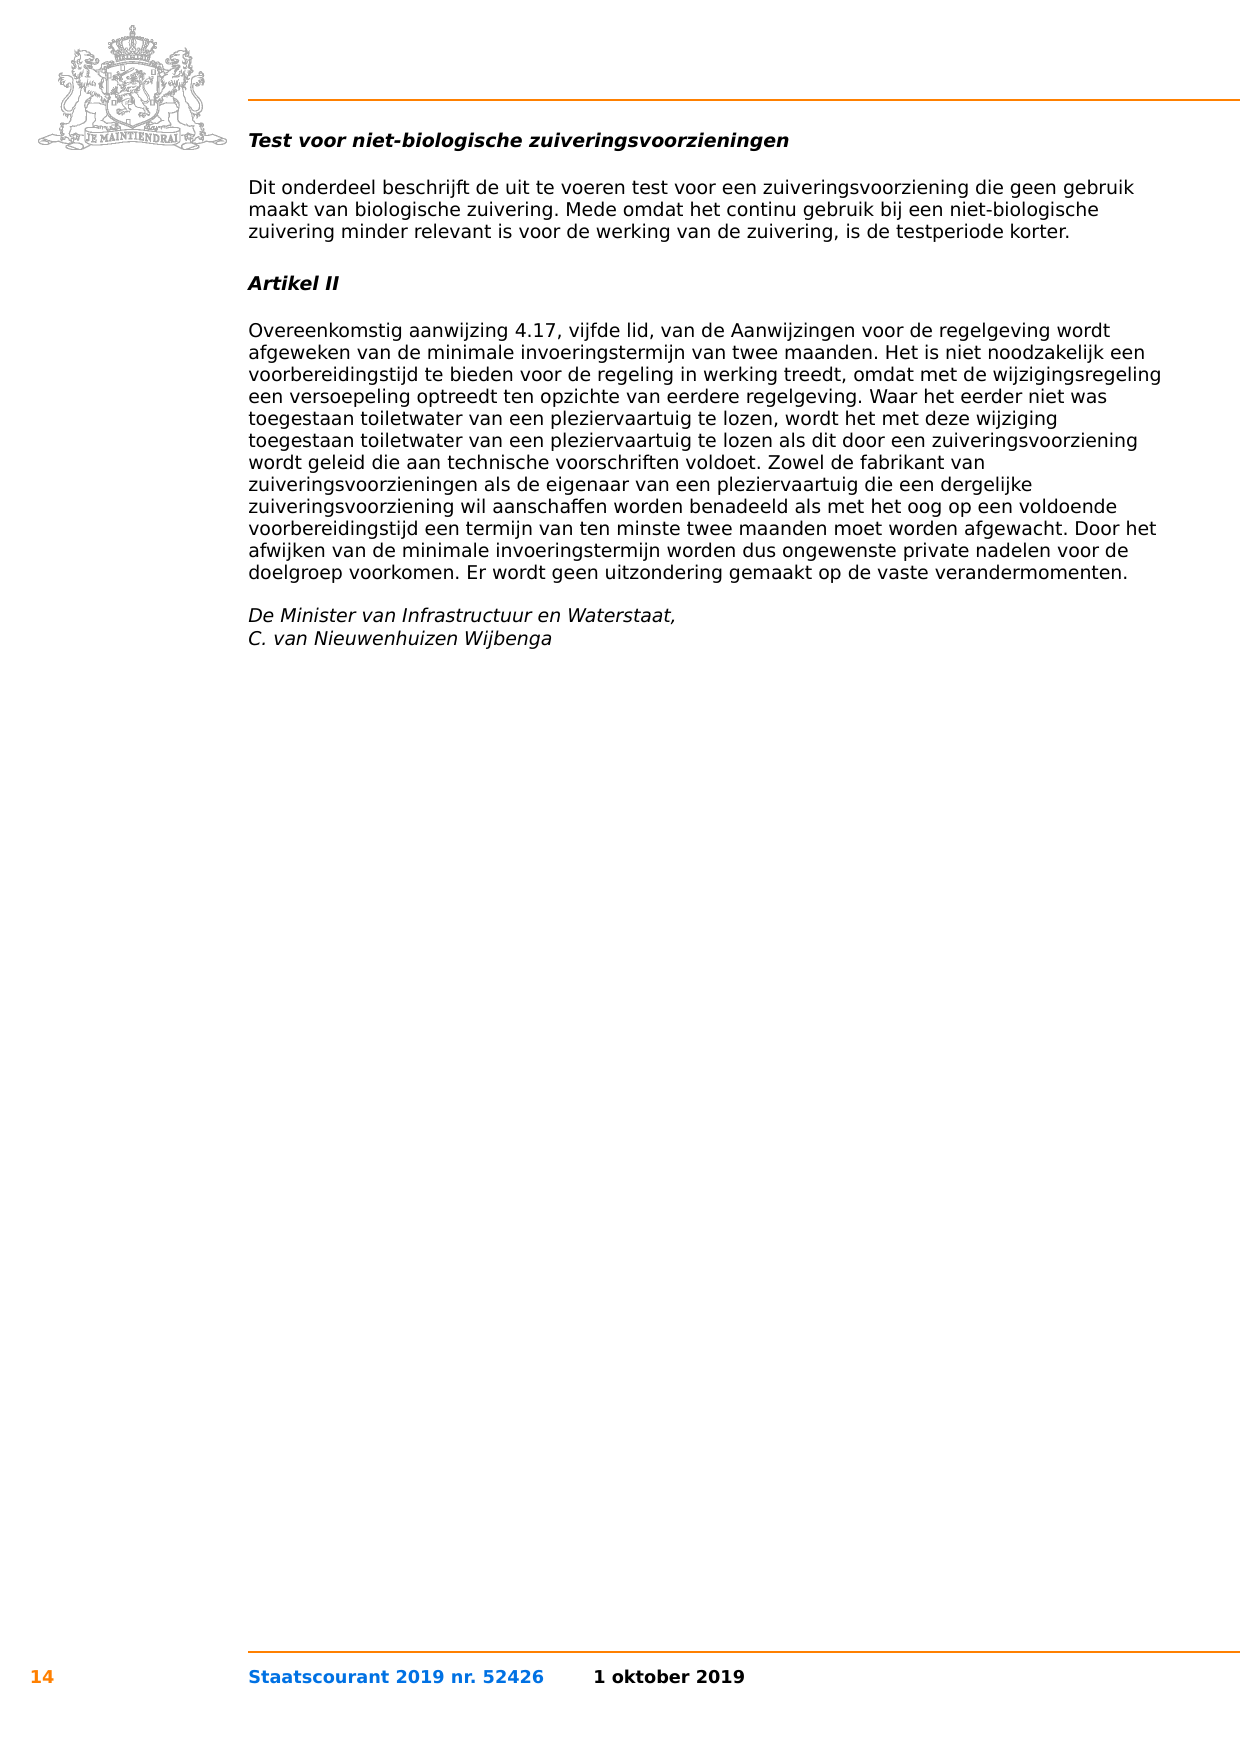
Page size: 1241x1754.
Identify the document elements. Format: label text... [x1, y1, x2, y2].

subtitle Test voor niet-biologische zuiveringsvoorzieningen [248, 130, 1163, 152]
picture [38, 25, 227, 150]
text Overeenkomstig aanwijzing 4.17, vijfde lid, van de Aanwijzingen voor de regelgeving wordt afgeweken van de minimale invoeringstermijn van twee maanden. Het is niet noodzakelijk een voorbereidingstijd te bieden voor de regeling in werking treedt, omdat met de wijzigingsregeling een versoepeling optreedt ten opzichte van eerdere regelgeving. Waar het eerder niet was toegestaan toiletwater van een pleziervaartuig te lozen, wordt het met deze wijziging toegestaan toiletwater van een pleziervaartuig te lozen als dit door een zuiveringsvoorziening wordt geleid die aan technische voorschriften voldoet. Zowel de fabrikant van zuiveringsvoorzieningen als de eigenaar van een pleziervaartuig die een dergelijke zuiveringsvoorziening wil aanschaffen worden benadeeld als met het oog op een voldoende voorbereidingstijd een termijn van ten minste twee maanden moet worden afgewacht. Door het afwijken van de minimale invoeringstermijn worden dus ongewenste private nadelen voor de doelgroep voorkomen. Er wordt geen uitzondering gemaakt op de vaste verandermomenten. [248, 320, 1163, 583]
text De Minister van Infrastructuur en Waterstaat, C. van Nieuwenhuizen Wijbenga [248, 605, 1163, 649]
subtitle Artikel II [248, 273, 1163, 295]
text Dit onderdeel beschrijft de uit te voeren test voor een zuiveringsvoorziening die geen gebruik maakt van biologische zuivering. Mede omdat het continu gebruik bij een niet-biologische zuivering minder relevant is voor de werking van de zuivering, is de testperiode korter. [248, 177, 1163, 243]
